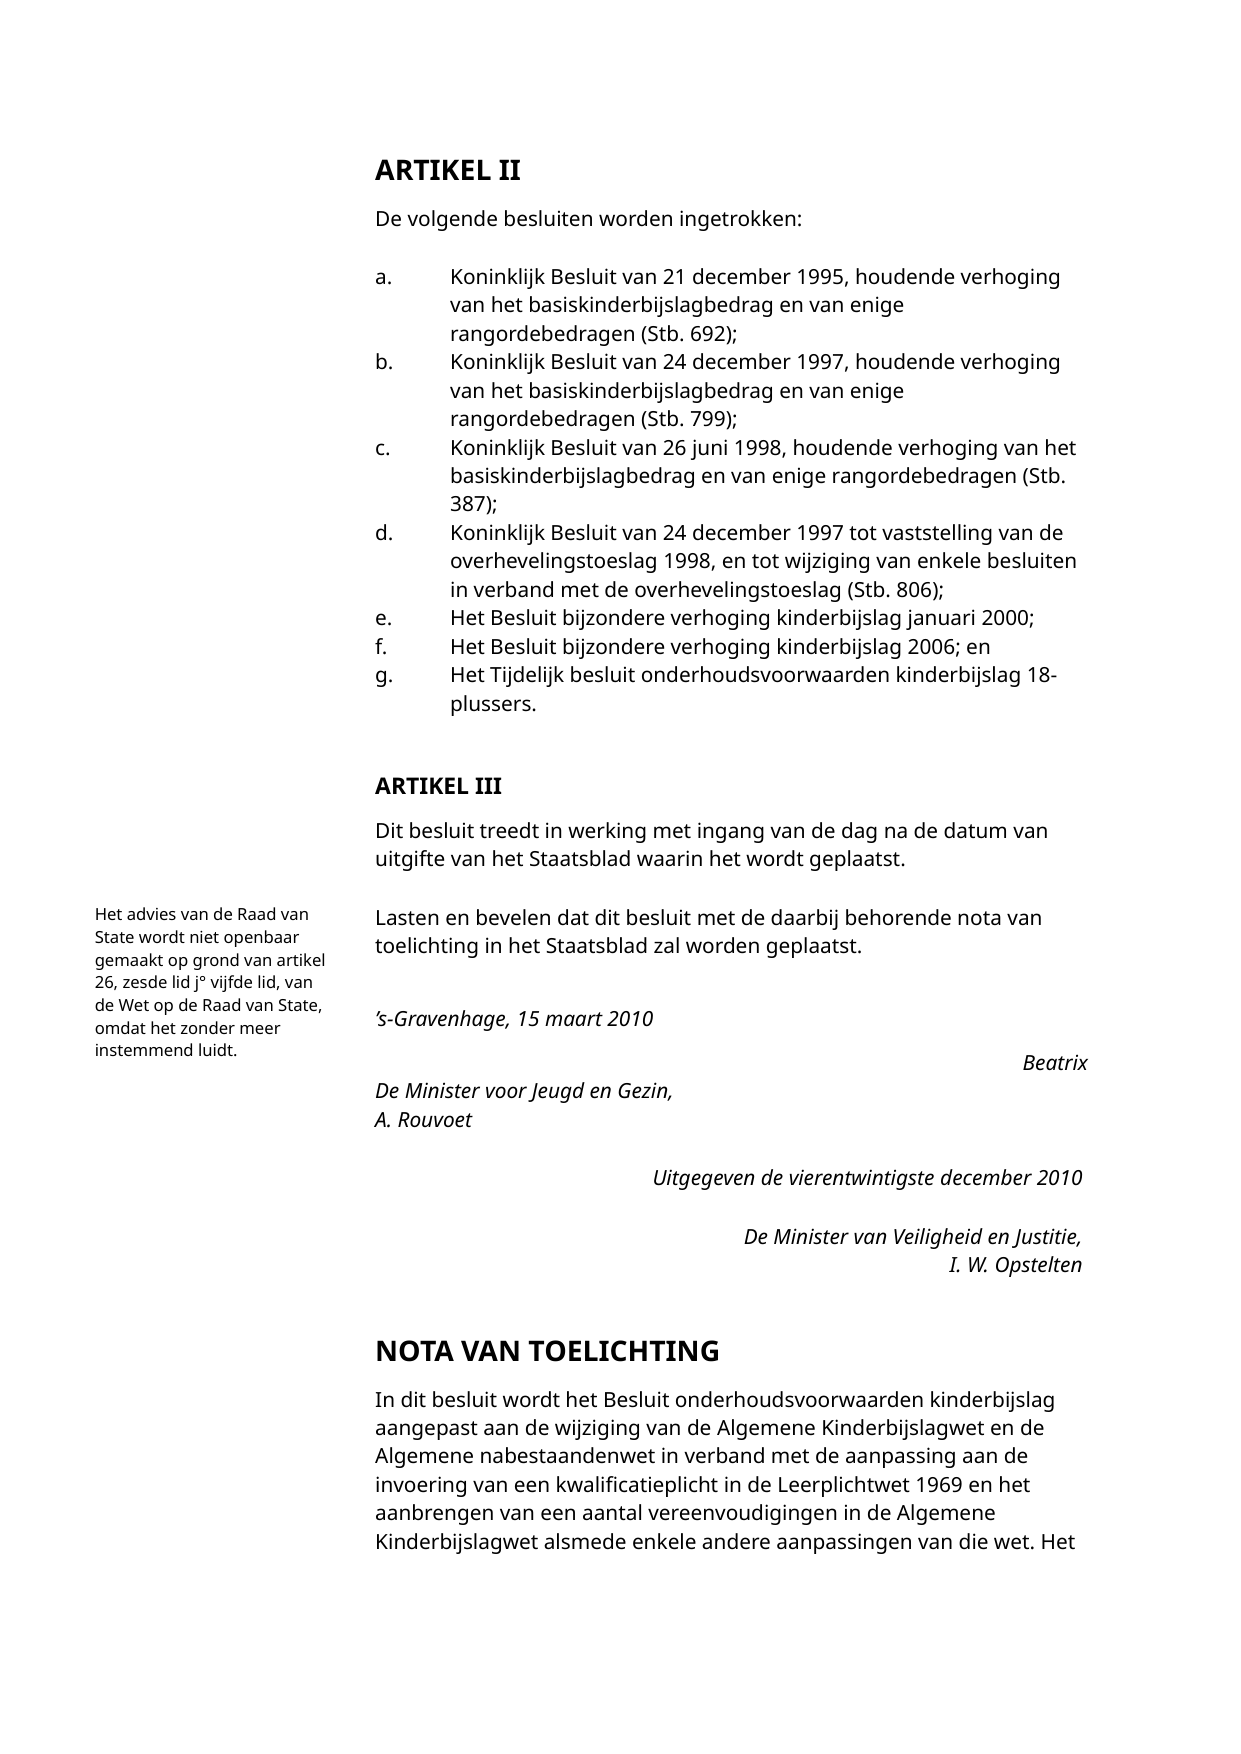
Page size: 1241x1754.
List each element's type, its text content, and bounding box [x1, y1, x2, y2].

list Het Tijdelijk besluit onderhoudsvoorwaarden kinderbijslag 18-plussers. [375, 660, 1090, 717]
text De volgende besluiten worden ingetrokken: [375, 204, 1090, 232]
list Koninklijk Besluit van 24 december 1997 tot vaststelling van de overhevelingstoeslag 1998, en tot wijziging van enkele besluiten in verband met de overhevelingstoeslag (Stb. 806); [375, 518, 1090, 603]
text Beatrix [375, 1048, 1090, 1076]
subtitle NOTA VAN TOELICHTING [375, 1331, 1090, 1370]
list Koninklijk Besluit van 26 juni 1998, houdende verhoging van het basiskinderbijslagbedrag en van enige rangordebedragen (Stb. 387); [375, 433, 1090, 518]
text A. Rouvoet [375, 1105, 1090, 1133]
text Dit besluit treedt in werking met ingang van de dag na de datum van uitgifte van het Staatsblad waarin het wordt geplaatst. [375, 816, 1090, 873]
text Uitgegeven de vierentwintigste december 2010 [375, 1163, 1090, 1192]
text Het advies van de Raad van State wordt niet openbaar gemaakt op grond van artikel 26, zesde lid j° vijfde lid, van de Wet op de Raad van State, omdat het zonder meer instemmend luidt. [94, 903, 328, 1062]
subtitle ARTIKEL III [375, 769, 1090, 801]
list Koninklijk Besluit van 24 december 1997, houdende verhoging van het basiskinderbijslagbedrag en van enige rangordebedragen (Stb. 799); [375, 347, 1090, 433]
text Lasten en bevelen dat dit besluit met de daarbij behorende nota van toelichting in het Staatsblad zal worden geplaatst. [375, 903, 1090, 959]
list Het Besluit bijzondere verhoging kinderbijslag 2006; en [375, 632, 1090, 660]
text I. W. Opstelten [375, 1250, 1090, 1279]
subtitle ARTIKEL II [375, 150, 1090, 189]
list Koninklijk Besluit van 21 december 1995, houdende verhoging van het basiskinderbijslagbedrag en van enige rangordebedragen (Stb. 692); [375, 262, 1090, 347]
list Het Besluit bijzondere verhoging kinderbijslag januari 2000; [375, 603, 1090, 632]
text In dit besluit wordt het Besluit onderhoudsvoorwaarden kinderbijslag aangepast aan de wijziging van de Algemene Kinderbijslagwet en de Algemene nabestaandenwet in verband met de aanpassing aan de invoering van een kwalificatieplicht in de Leerplichtwet 1969 en het aanbrengen van een aantal vereenvoudigingen in de Algemene Kinderbijslagwet alsmede enkele andere aanpassingen van die wet. Het [375, 1385, 1090, 1555]
text De Minister van Veiligheid en Justitie, [375, 1222, 1090, 1250]
text ’s-Gravenhage, 15 maart 2010 [375, 1004, 1090, 1033]
text De Minister voor Jeugd en Gezin, [375, 1076, 1090, 1105]
